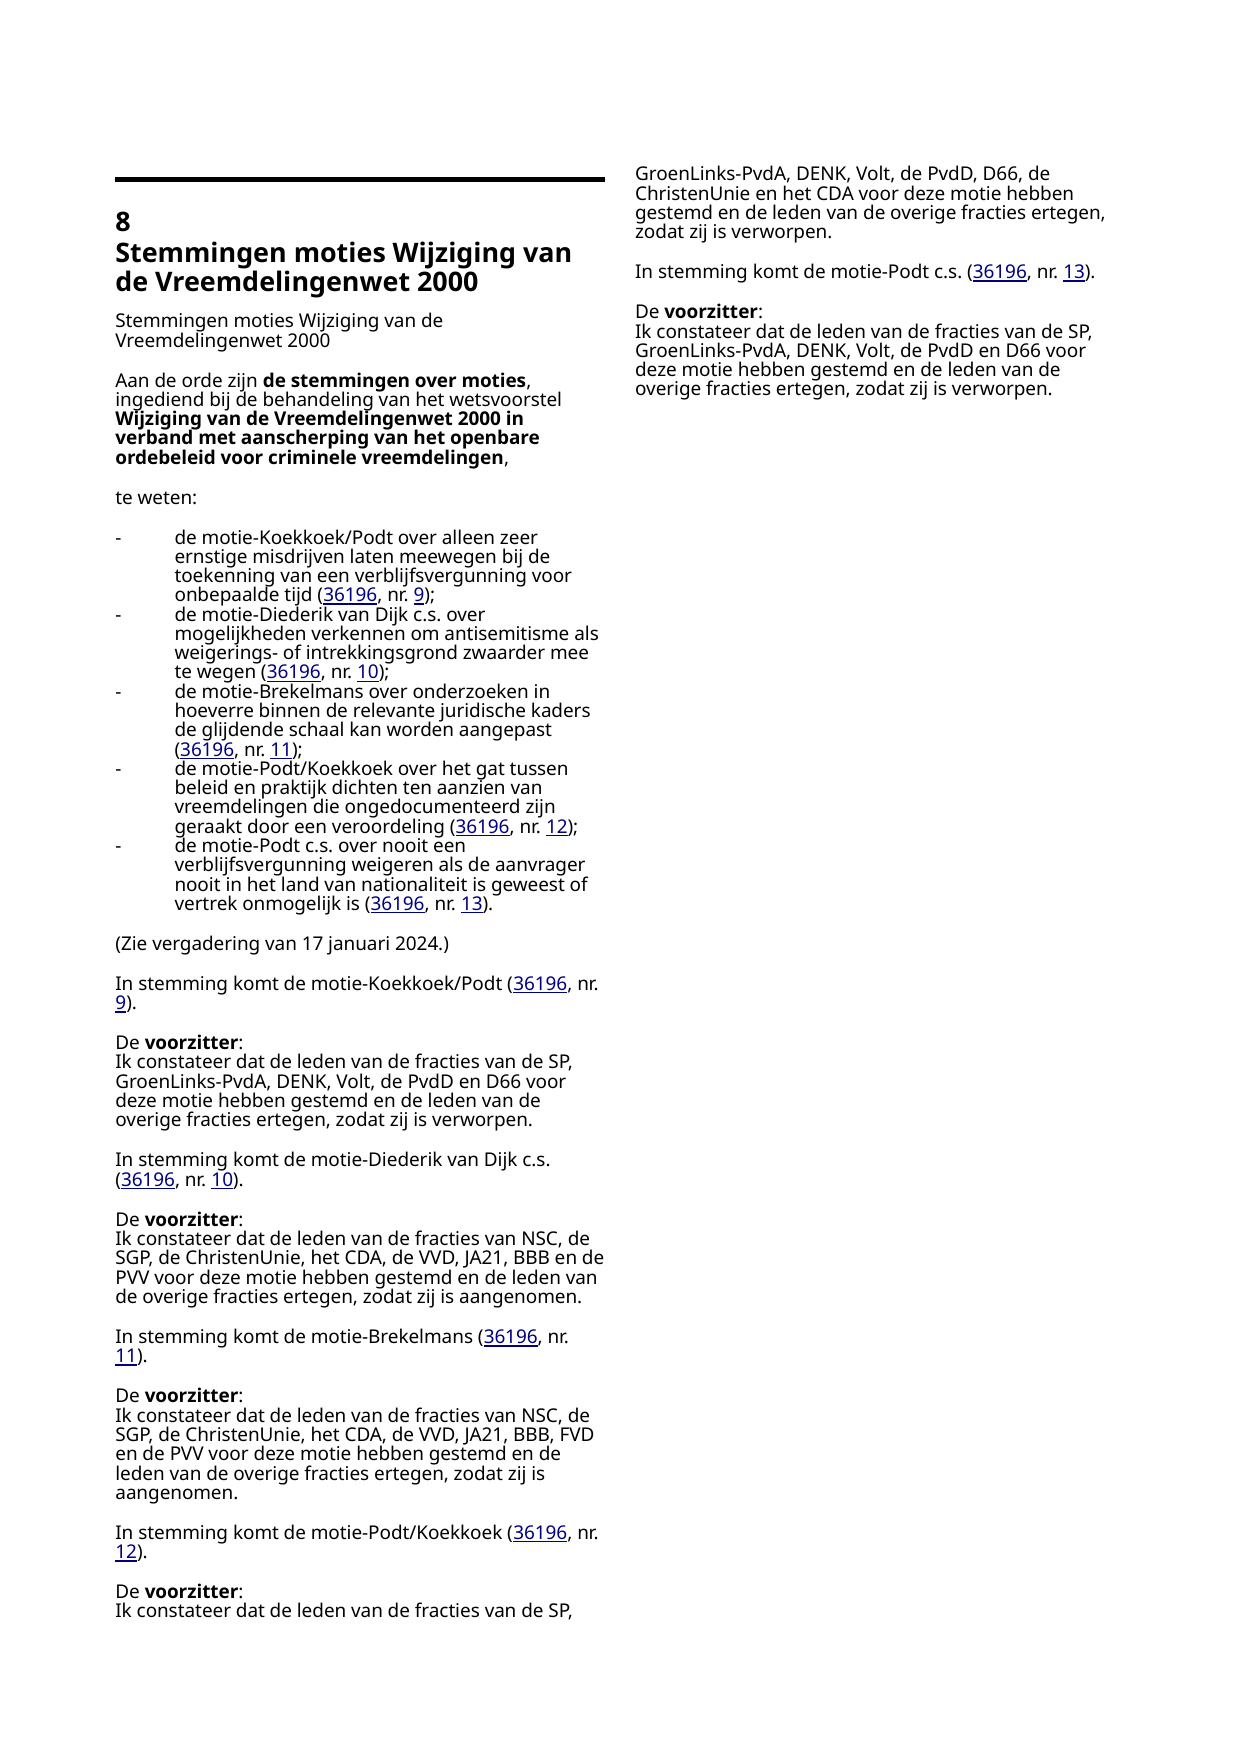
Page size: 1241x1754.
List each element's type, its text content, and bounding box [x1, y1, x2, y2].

text Aan de orde zijn de stemmingen over moties, ingediend bij de behandeling van het wetsvoorstel Wijziging van de Vreemdelingenwet 2000 in verband met aanscherping van het openbare ordebeleid voor criminele vreemdelingen, [115, 372, 605, 468]
list de motie-Koekkoek/Podt over alleen zeer ernstige misdrijven laten meewegen bij de toekenning van een verblijfsvergunning voor onbepaalde tijd (36196, nr. 9); [115, 529, 605, 606]
text In stemming komt de motie-Brekelmans (36196, nr. 11). [115, 1328, 605, 1367]
list de motie-Podt c.s. over nooit een verblijfsvergunning weigeren als de aanvrager nooit in het land van nationaliteit is geweest of vertrek onmogelijk is (36196, nr. 13). [115, 837, 605, 914]
text Ik constateer dat de leden van de fracties van NSC, de SGP, de ChristenUnie, het CDA, de VVD, JA21, BBB en de PVV voor deze motie hebben gestemd en de leden van de overige fracties ertegen, zodat zij is aangenomen. [115, 1230, 605, 1307]
text Stemmingen moties Wijziging van de Vreemdelingenwet 2000 [115, 239, 605, 312]
text Stemmingen moties Wijziging van de Vreemdelingenwet 2000 [115, 312, 605, 351]
text Ik constateer dat de leden van de fracties van de SP, [115, 1602, 605, 1622]
text Ik constateer dat de leden van de fracties van NSC, de SGP, de ChristenUnie, het CDA, de VVD, JA21, BBB, FVD en de PVV voor deze motie hebben gestemd en de leden van de overige fracties ertegen, zodat zij is aangenomen. [115, 1407, 605, 1503]
text De voorzitter: [115, 1034, 605, 1053]
text te weten: [115, 489, 605, 508]
text In stemming komt de motie-Podt c.s. (36196, nr. 13). [635, 263, 1125, 282]
list de motie-Podt/Koekkoek over het gat tussen beleid en praktijk dichten ten aanzien van vreemdelingen die ongedocumenteerd zijn geraakt door een veroordeling (36196, nr. 12); [115, 760, 605, 837]
text De voorzitter: [115, 1583, 605, 1602]
text 8 [115, 203, 605, 239]
text In stemming komt de motie-Koekkoek/Podt (36196, nr. 9). [115, 975, 605, 1013]
text (Zie vergadering van 17 januari 2024.) [115, 935, 605, 954]
text De voorzitter: [635, 303, 1125, 323]
text In stemming komt de motie-Podt/Koekkoek (36196, nr. 12). [115, 1524, 605, 1562]
text GroenLinks-PvdA, DENK, Volt, de PvdD, D66, de ChristenUnie en het CDA voor deze motie hebben gestemd en de leden van de overige fracties ertegen, zodat zij is verworpen. [635, 165, 1125, 242]
text De voorzitter: [115, 1211, 605, 1230]
text Ik constateer dat de leden van de fracties van de SP, GroenLinks-PvdA, DENK, Volt, de PvdD en D66 voor deze motie hebben gestemd en de leden van de overige fracties ertegen, zodat zij is verworpen. [635, 323, 1125, 400]
list de motie-Diederik van Dijk c.s. over mogelijkheden verkennen om antisemitisme als weigerings- of intrekkingsgrond zwaarder mee te wegen (36196, nr. 10); [115, 606, 605, 683]
list de motie-Brekelmans over onderzoeken in hoeverre binnen de relevante juridische kaders de glijdende schaal kan worden aangepast (36196, nr. 11); [115, 683, 605, 760]
text De voorzitter: [115, 1387, 605, 1407]
text In stemming komt de motie-Diederik van Dijk c.s. (36196, nr. 10). [115, 1151, 605, 1190]
text Ik constateer dat de leden van de fracties van de SP, GroenLinks-PvdA, DENK, Volt, de PvdD en D66 voor deze motie hebben gestemd en de leden van de overige fracties ertegen, zodat zij is verworpen. [115, 1053, 605, 1131]
